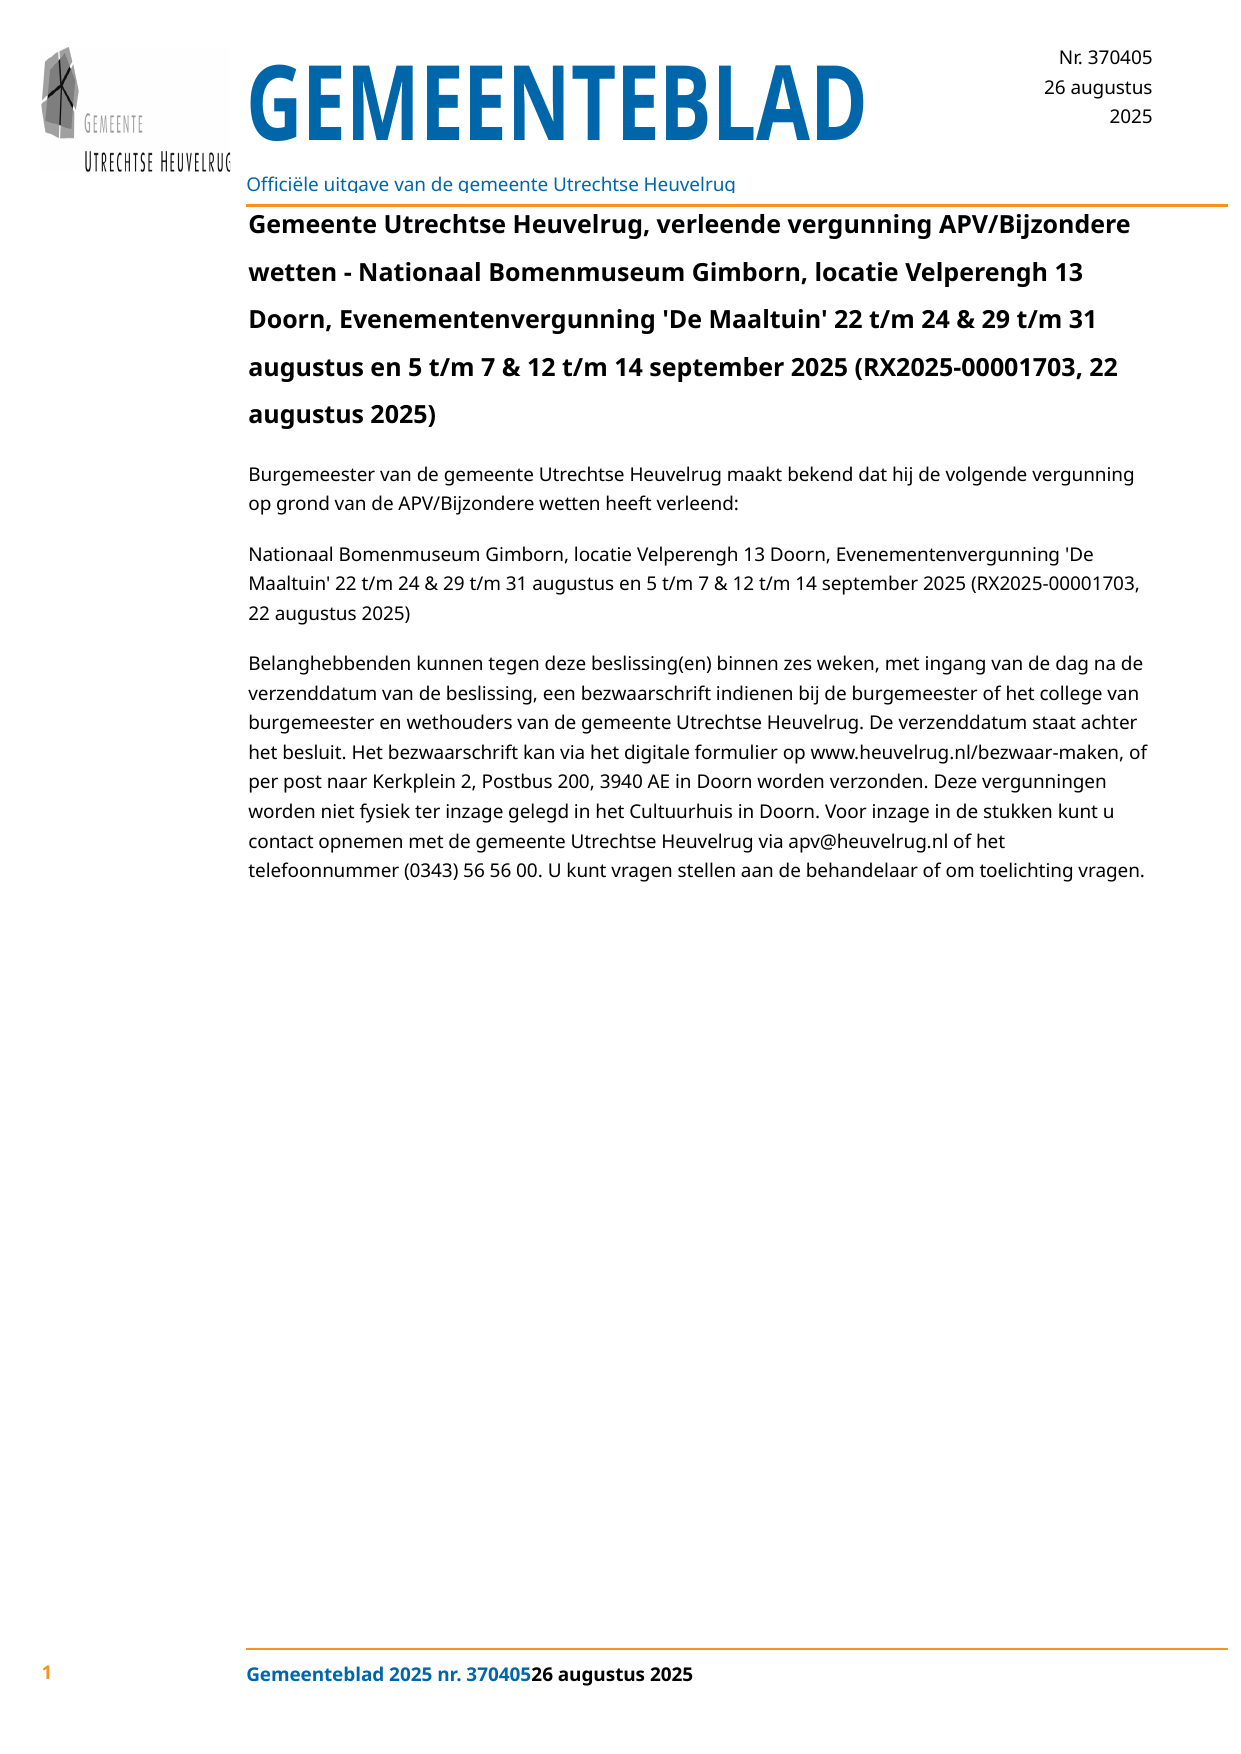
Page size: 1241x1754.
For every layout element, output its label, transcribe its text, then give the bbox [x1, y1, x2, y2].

text Belanghebbenden kunnen tegen deze beslissing(en) binnen zes weken, met ingang van de dag na de verzenddatum van de beslissing, een bezwaarschrift indienen bij de burgemeester of het college van burgemeester en wethouders van de gemeente Utrechtse Heuvelrug. De verzenddatum staat achter het besluit. Het bezwaarschrift kan via het digitale formulier op www.heuvelrug.nl/bezwaar-maken, of per post naar Kerkplein 2, Postbus 200, 3940 AE in Doorn worden verzonden. Deze vergunningen worden niet fysiek ter inzage gelegd in het Cultuurhuis in Doorn. Voor inzage in de stukken kunt u contact opnemen met de gemeente Utrechtse Heuvelrug via apv@heuvelrug.nl of het telefoonnummer (0343) 56 56 00. U kunt vragen stellen aan de behandelaar of om toelichting vragen. [248, 650, 1152, 883]
text Gemeente Utrechtse Heuvelrug, verleende vergunning APV/Bijzondere wetten - Nationaal Bomenmuseum Gimborn, locatie Velperengh 13 Doorn, Evenementenvergunning 'De Maaltuin' 22 t/m 24 & 29 t/m 31 augustus en 5 t/m 7 & 12 t/m 14 september 2025 (RX2025-00001703, 22 augustus 2025) [248, 207, 1152, 431]
text Burgemeester van de gemeente Utrechtse Heuvelrug maakt bekend dat hij de volgende vergunning op grond van de APV/Bijzondere wetten heeft verleend: [248, 461, 1152, 516]
text Nationaal Bomenmuseum Gimborn, locatie Velperengh 13 Doorn, Evenementenvergunning 'De Maaltuin' 22 t/m 24 & 29 t/m 31 augustus en 5 t/m 7 & 12 t/m 14 september 2025 (RX2025-00001703, 22 augustus 2025) [248, 541, 1152, 626]
picture [41, 47, 231, 172]
